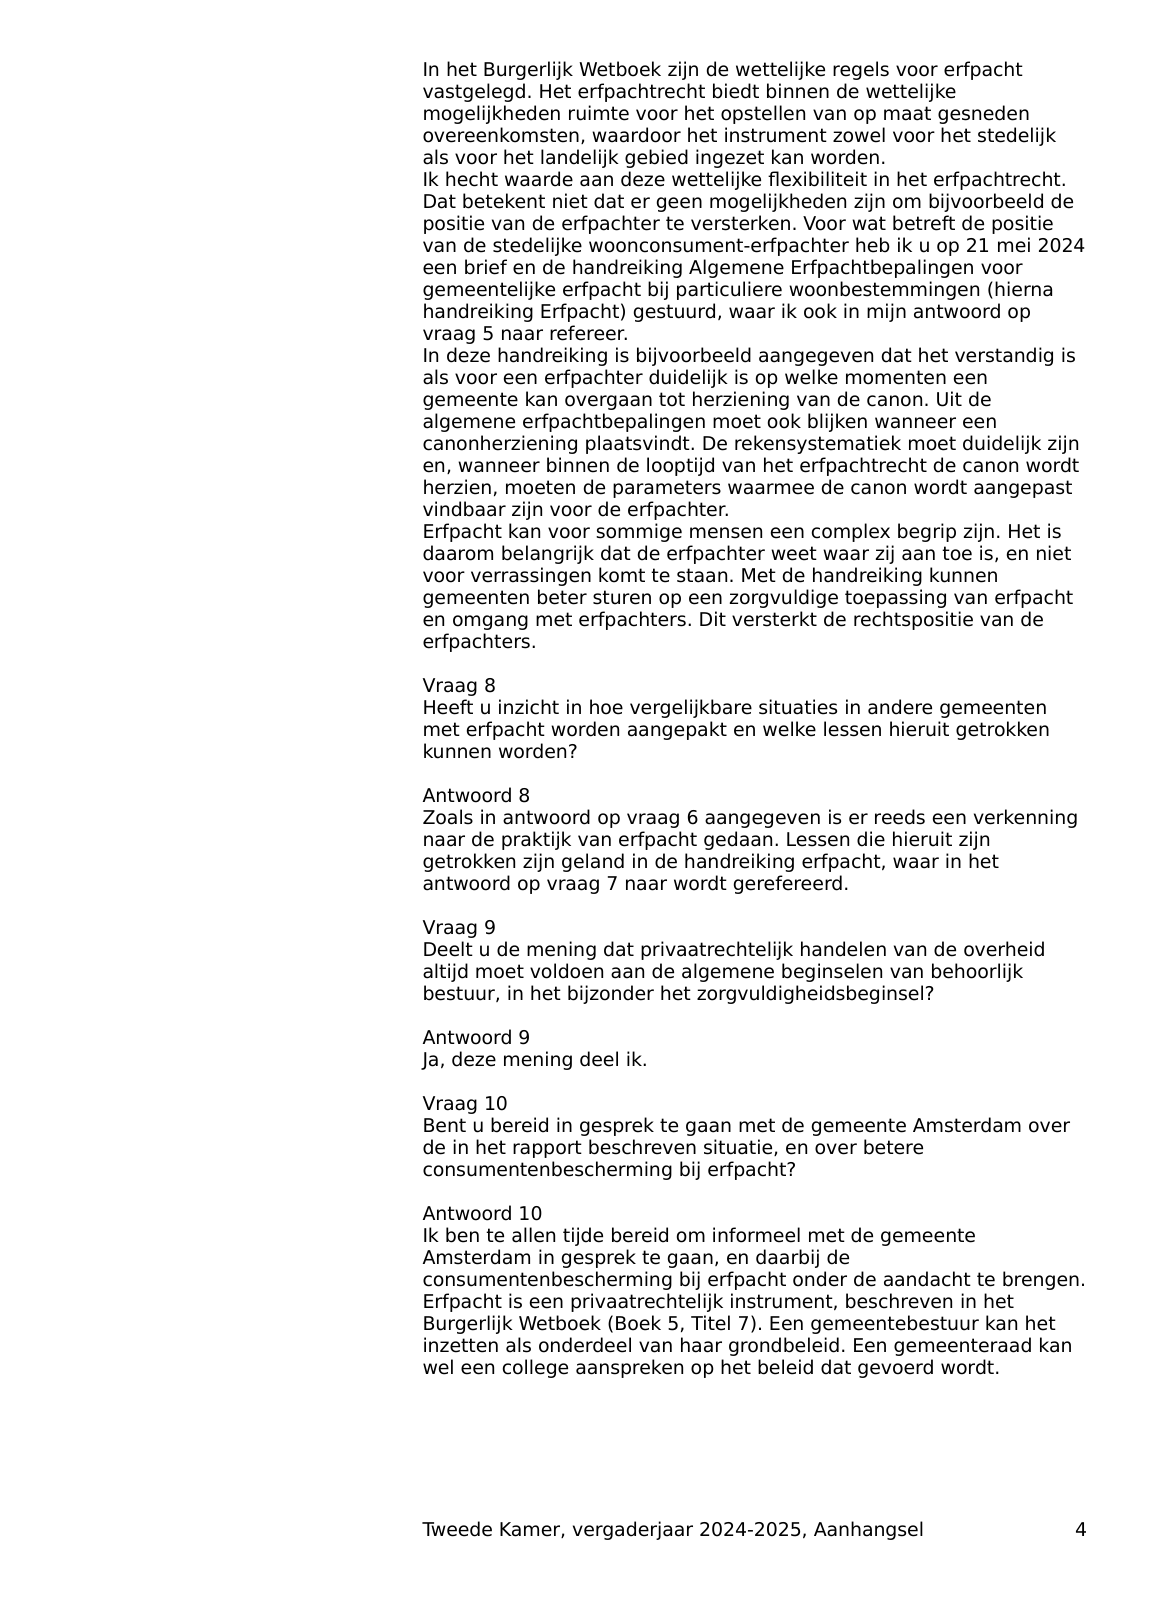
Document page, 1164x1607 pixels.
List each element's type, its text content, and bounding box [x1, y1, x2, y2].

text Bent u bereid in gesprek te gaan met de gemeente Amsterdam over de in het rapport beschreven situatie, en over betere consumentenbescherming bij erfpacht? [422, 1115, 1087, 1181]
text Heeft u inzicht in hoe vergelijkbare situaties in andere gemeenten met erfpacht worden aangepakt en welke lessen hieruit getrokken kunnen worden? [422, 697, 1087, 763]
text Ja, deze mening deel ik. [422, 1049, 1087, 1071]
text Antwoord 8 [422, 785, 1087, 807]
text Ik hecht waarde aan deze wettelijke flexibiliteit in het erfpachtrecht. Dat betekent niet dat er geen mogelijkheden zijn om bijvoorbeeld de positie van de erfpachter te versterken. Voor wat betreft de positie van de stedelijke woonconsument-erfpachter heb ik u op 21 mei 2024 een brief en de handreiking Algemene Erfpachtbepalingen voor gemeentelijke erfpacht bij particuliere woonbestemmingen (hierna handreiking Erfpacht) gestuurd, waar ik ook in mijn antwoord op vraag 5 naar refereer. [422, 169, 1087, 345]
text Erfpacht kan voor sommige mensen een complex begrip zijn. Het is daarom belangrijk dat de erfpachter weet waar zij aan toe is, en niet voor verrassingen komt te staan. Met de handreiking kunnen gemeenten beter sturen op een zorgvuldige toepassing van erfpacht en omgang met erfpachters. Dit versterkt de rechtspositie van de erfpachters. [422, 521, 1087, 652]
text In het Burgerlijk Wetboek zijn de wettelijke regels voor erfpacht vastgelegd. Het erfpachtrecht biedt binnen de wettelijke mogelijkheden ruimte voor het opstellen van op maat gesneden overeenkomsten, waardoor het instrument zowel voor het stedelijk als voor het landelijk gebied ingezet kan worden. [422, 59, 1087, 169]
text Erfpacht is een privaatrechtelijk instrument, beschreven in het Burgerlijk Wetboek (Boek 5, Titel 7). Een gemeentebestuur kan het inzetten als onderdeel van haar grondbeleid. Een gemeenteraad kan wel een college aanspreken op het beleid dat gevoerd wordt. [422, 1291, 1087, 1379]
text Vraag 10 [422, 1093, 1087, 1115]
text Vraag 9 [422, 917, 1087, 939]
text Vraag 8 [422, 675, 1087, 697]
text Antwoord 9 [422, 1027, 1087, 1049]
text Ik ben te allen tijde bereid om informeel met de gemeente Amsterdam in gesprek te gaan, en daarbij de consumentenbescherming bij erfpacht onder de aandacht te brengen. [422, 1225, 1087, 1291]
text Zoals in antwoord op vraag 6 aangegeven is er reeds een verkenning naar de praktijk van erfpacht gedaan. Lessen die hieruit zijn getrokken zijn geland in de handreiking erfpacht, waar in het antwoord op vraag 7 naar wordt gerefereerd. [422, 807, 1087, 895]
text In deze handreiking is bijvoorbeeld aangegeven dat het verstandig is als voor een erfpachter duidelijk is op welke momenten een gemeente kan overgaan tot herziening van de canon. Uit de algemene erfpachtbepalingen moet ook blijken wanneer een canonherziening plaatsvindt. De rekensystematiek moet duidelijk zijn en, wanneer binnen de looptijd van het erfpachtrecht de canon wordt herzien, moeten de parameters waarmee de canon wordt aangepast vindbaar zijn voor de erfpachter. [422, 345, 1087, 521]
text Deelt u de mening dat privaatrechtelijk handelen van de overheid altijd moet voldoen aan de algemene beginselen van behoorlijk bestuur, in het bijzonder het zorgvuldigheidsbeginsel? [422, 939, 1087, 1005]
text Antwoord 10 [422, 1203, 1087, 1225]
